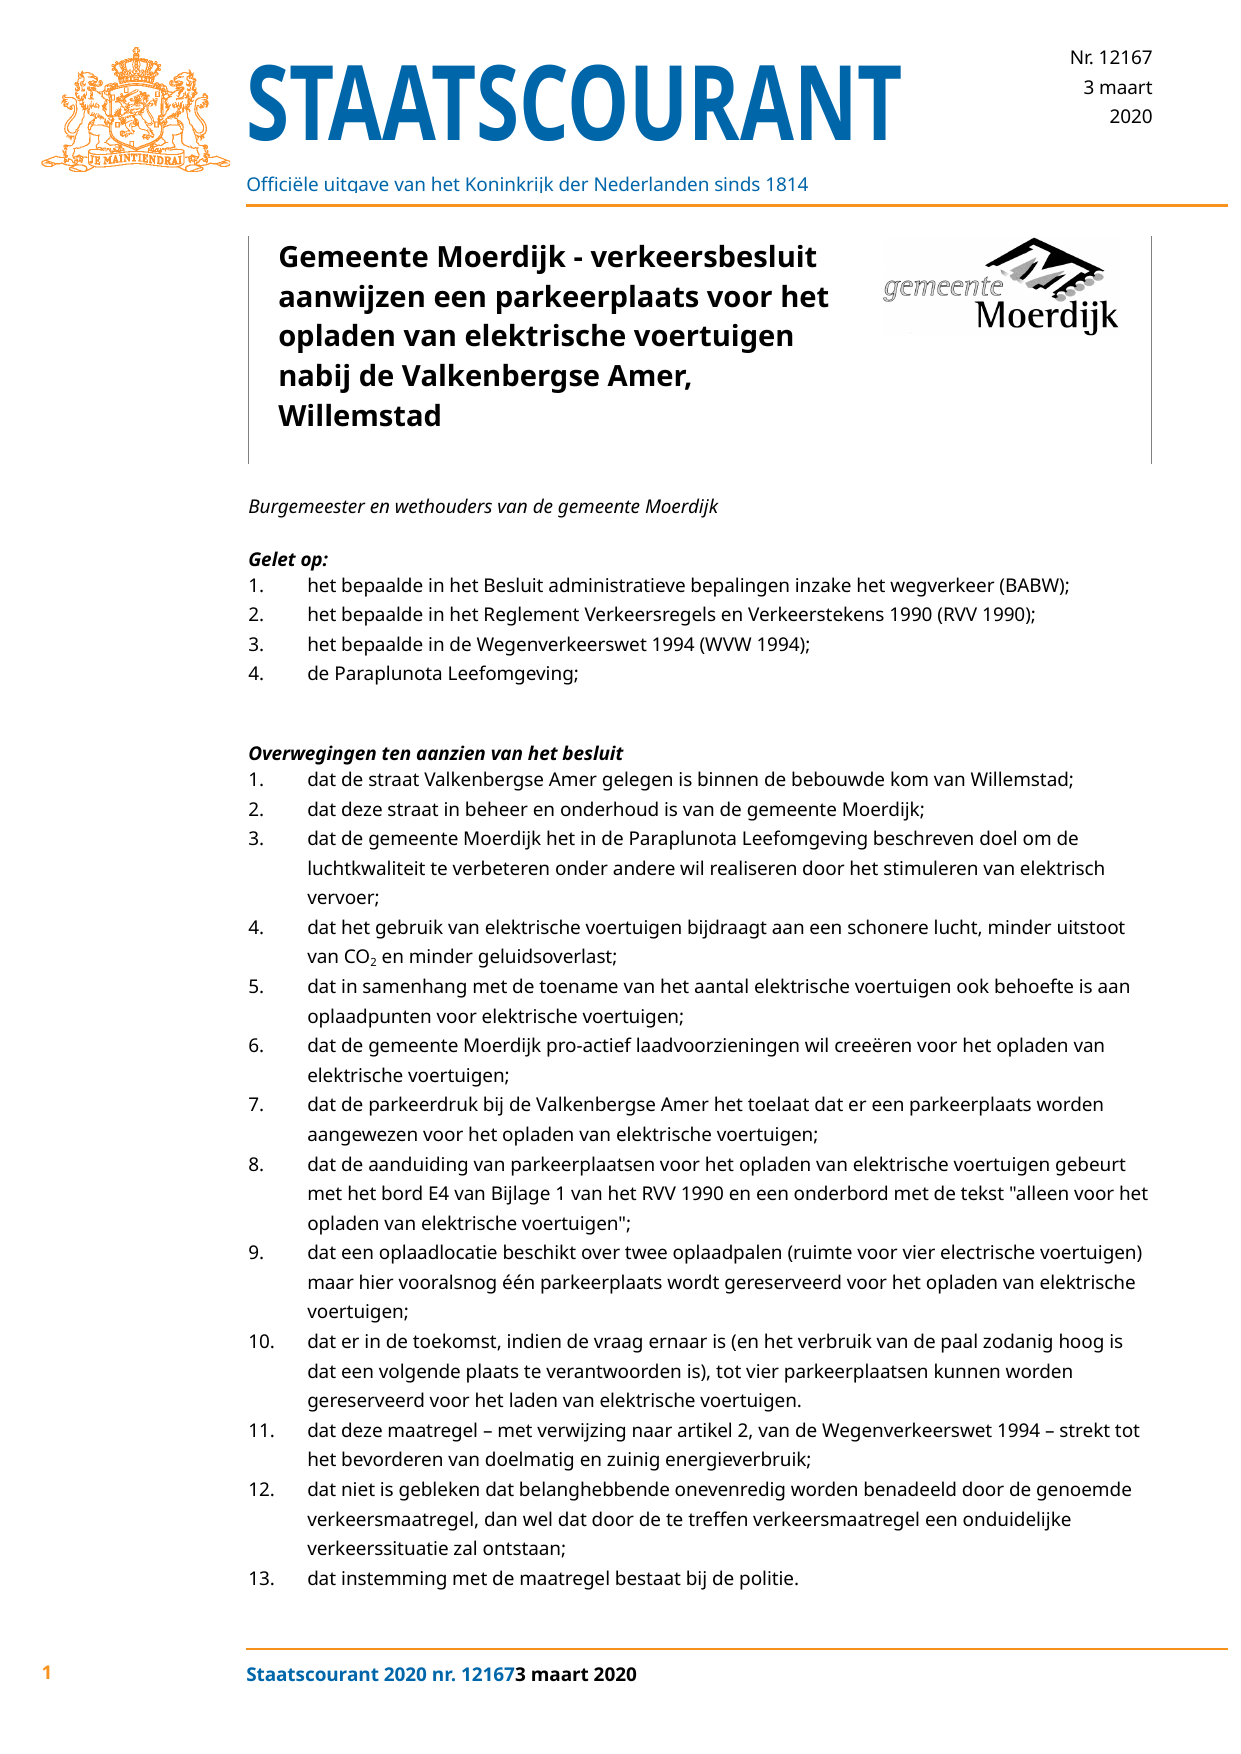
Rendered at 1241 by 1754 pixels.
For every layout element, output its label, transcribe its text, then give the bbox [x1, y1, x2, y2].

list het bepaalde in het Besluit administratieve bepalingen inzake het wegverkeer (BABW); [248, 572, 1152, 598]
list dat de gemeente Moerdijk het in de Paraplunota Leefomgeving beschreven doel om de luchtkwaliteit te verbeteren onder andere wil realiseren door het stimuleren van elektrisch vervoer; [248, 825, 1152, 910]
list dat er in de toekomst, indien de vraag ernaar is (en het verbruik van de paal zodanig hoog is dat een volgende plaats te verantwoorden is), tot vier parkeerplaatsen kunnen worden gereserveerd voor het laden van elektrische voertuigen. [248, 1328, 1152, 1413]
list dat de parkeerdruk bij de Valkenbergse Amer het toelaat dat er een parkeerplaats worden aangewezen voor het opladen van elektrische voertuigen; [248, 1092, 1152, 1147]
list dat in samenhang met de toename van het aantal elektrische voertuigen ook behoefte is aan oplaadpunten voor elektrische voertuigen; [248, 973, 1152, 1028]
text Overwegingen ten aanzien van het besluit [248, 740, 1152, 766]
picture [882, 236, 1119, 336]
list het bepaalde in het Reglement Verkeersregels en Verkeerstekens 1990 (RVV 1990); [248, 601, 1152, 627]
text Burgemeester en wethouders van de gemeente Moerdijk [248, 493, 1152, 519]
list het bepaalde in de Wegenverkeerswet 1994 (WVW 1994); [248, 631, 1152, 657]
table_header [850, 236, 1151, 464]
list dat het gebruik van elektrische voertuigen bijdraagt aan een schonere lucht, minder uitstoot van CO2 en minder geluidsoverlast; [248, 914, 1152, 969]
picture [41, 47, 231, 172]
list dat niet is gebleken dat belanghebbende onevenredig worden benadeeld door de genoemde verkeersmaatregel, dan wel dat door de te treffen verkeersmaatregel een onduidelijke verkeerssituatie zal ontstaan; [248, 1476, 1152, 1561]
list dat de straat Valkenbergse Amer gelegen is binnen de bebouwde kom van Willemstad; [248, 766, 1152, 792]
text Gelet op: [248, 546, 1152, 572]
list dat instemming met de maatregel bestaat bij de politie. [248, 1565, 1152, 1591]
list dat de aanduiding van parkeerplaatsen voor het opladen van elektrische voertuigen gebeurt met het bord E4 van Bijlage 1 van het RVV 1990 en een onderbord met de tekst "alleen voor het opladen van elektrische voertuigen"; [248, 1151, 1152, 1236]
list dat een oplaadlocatie beschikt over twee oplaadpalen (ruimte voor vier electrische voertuigen) maar hier vooralsnog één parkeerplaats wordt gereserveerd voor het opladen van elektrische voertuigen; [248, 1239, 1152, 1324]
list dat deze maatregel – met verwijzing naar artikel 2, van de Wegenverkeerswet 1994 – strekt tot het bevorderen van doelmatig en zuinig energieverbruik; [248, 1417, 1152, 1472]
list dat deze straat in beheer en onderhoud is van de gemeente Moerdijk; [248, 796, 1152, 821]
list de Paraplunota Leefomgeving; [248, 661, 1152, 686]
table_header Gemeente Moerdijk - verkeersbesluit aanwijzen een parkeerplaats voor het opladen van elektrische voertuigen nabij de Valkenbergse Amer, Willemstad [249, 236, 850, 464]
list dat de gemeente Moerdijk pro-actief laadvoorzieningen wil creeëren voor het opladen van elektrische voertuigen; [248, 1032, 1152, 1088]
